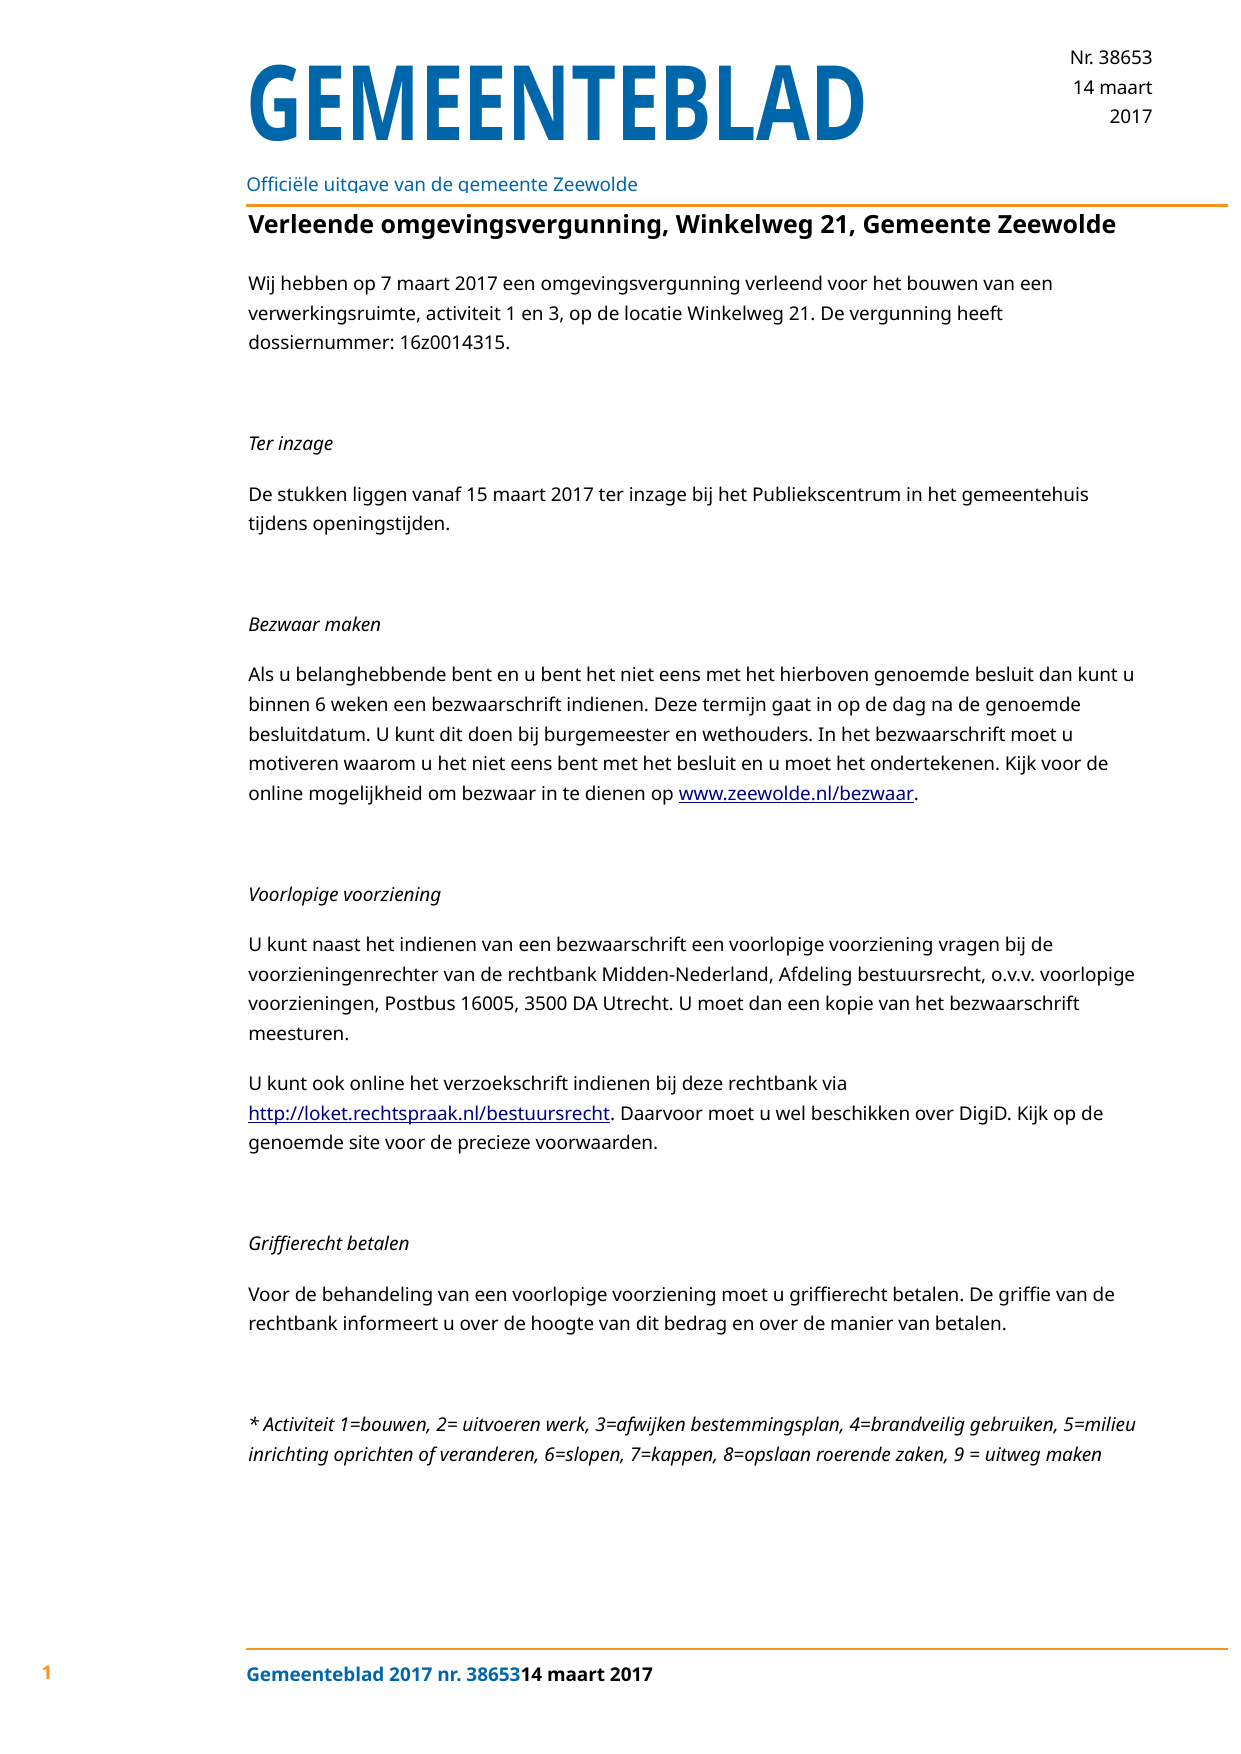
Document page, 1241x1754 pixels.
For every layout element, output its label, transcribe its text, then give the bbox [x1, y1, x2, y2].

text Verleende omgevingsvergunning, Winkelweg 21, Gemeente Zeewolde [248, 207, 1152, 241]
text U kunt naast het indienen van een bezwaarschrift een voorlopige voorziening vragen bij de voorzieningenrechter van de rechtbank Midden-Nederland, Afdeling bestuursrecht, o.v.v. voorlopige voorzieningen, Postbus 16005, 3500 DA Utrecht. U moet dan een kopie van het bezwaarschrift meesturen. [248, 931, 1152, 1046]
text Griffierecht betalen [248, 1230, 1152, 1256]
text Ter inzage [248, 430, 1152, 456]
text U kunt ook online het verzoekschrift indienen bij deze rechtbank via http://loket.rechtspraak.nl/bestuursrecht. Daarvoor moet u wel beschikken over DigiD. Kijk op de genoemde site voor de precieze voorwaarden. [248, 1070, 1152, 1155]
text Voor de behandeling van een voorlopige voorziening moet u griffierecht betalen. De griffie van de rechtbank informeert u over de hoogte van dit bedrag en over de manier van betalen. [248, 1281, 1152, 1336]
text Wij hebben op 7 maart 2017 een omgevingsvergunning verleend voor het bouwen van een verwerkingsruimte, activiteit 1 en 3, op de locatie Winkelweg 21. De vergunning heeft dossiernummer: 16z0014315. [248, 270, 1152, 355]
picture [41, 47, 231, 172]
text Voorlopige voorziening [248, 881, 1152, 906]
text Bezwaar maken [248, 611, 1152, 637]
text Als u belanghebbende bent en u bent het niet eens met het hierboven genoemde besluit dan kunt u binnen 6 weken een bezwaarschrift indienen. Deze termijn gaat in op de dag na de genoemde besluitdatum. U kunt dit doen bij burgemeester en wethouders. In het bezwaarschrift moet u motiveren waarom u het niet eens bent met het besluit en u moet het ondertekenen. Kijk voor de online mogelijkheid om bezwaar in te dienen op www.zeewolde.nl/bezwaar. [248, 662, 1152, 806]
text De stukken liggen vanaf 15 maart 2017 ter inzage bij het Publiekscentrum in het gemeentehuis tijdens openingstijden. [248, 481, 1152, 536]
text * Activiteit 1=bouwen, 2= uitvoeren werk, 3=afwijken bestemmingsplan, 4=brandveilig gebruiken, 5=milieu inrichting oprichten of veranderen, 6=slopen, 7=kappen, 8=opslaan roerende zaken, 9 = uitweg maken [248, 1411, 1152, 1466]
